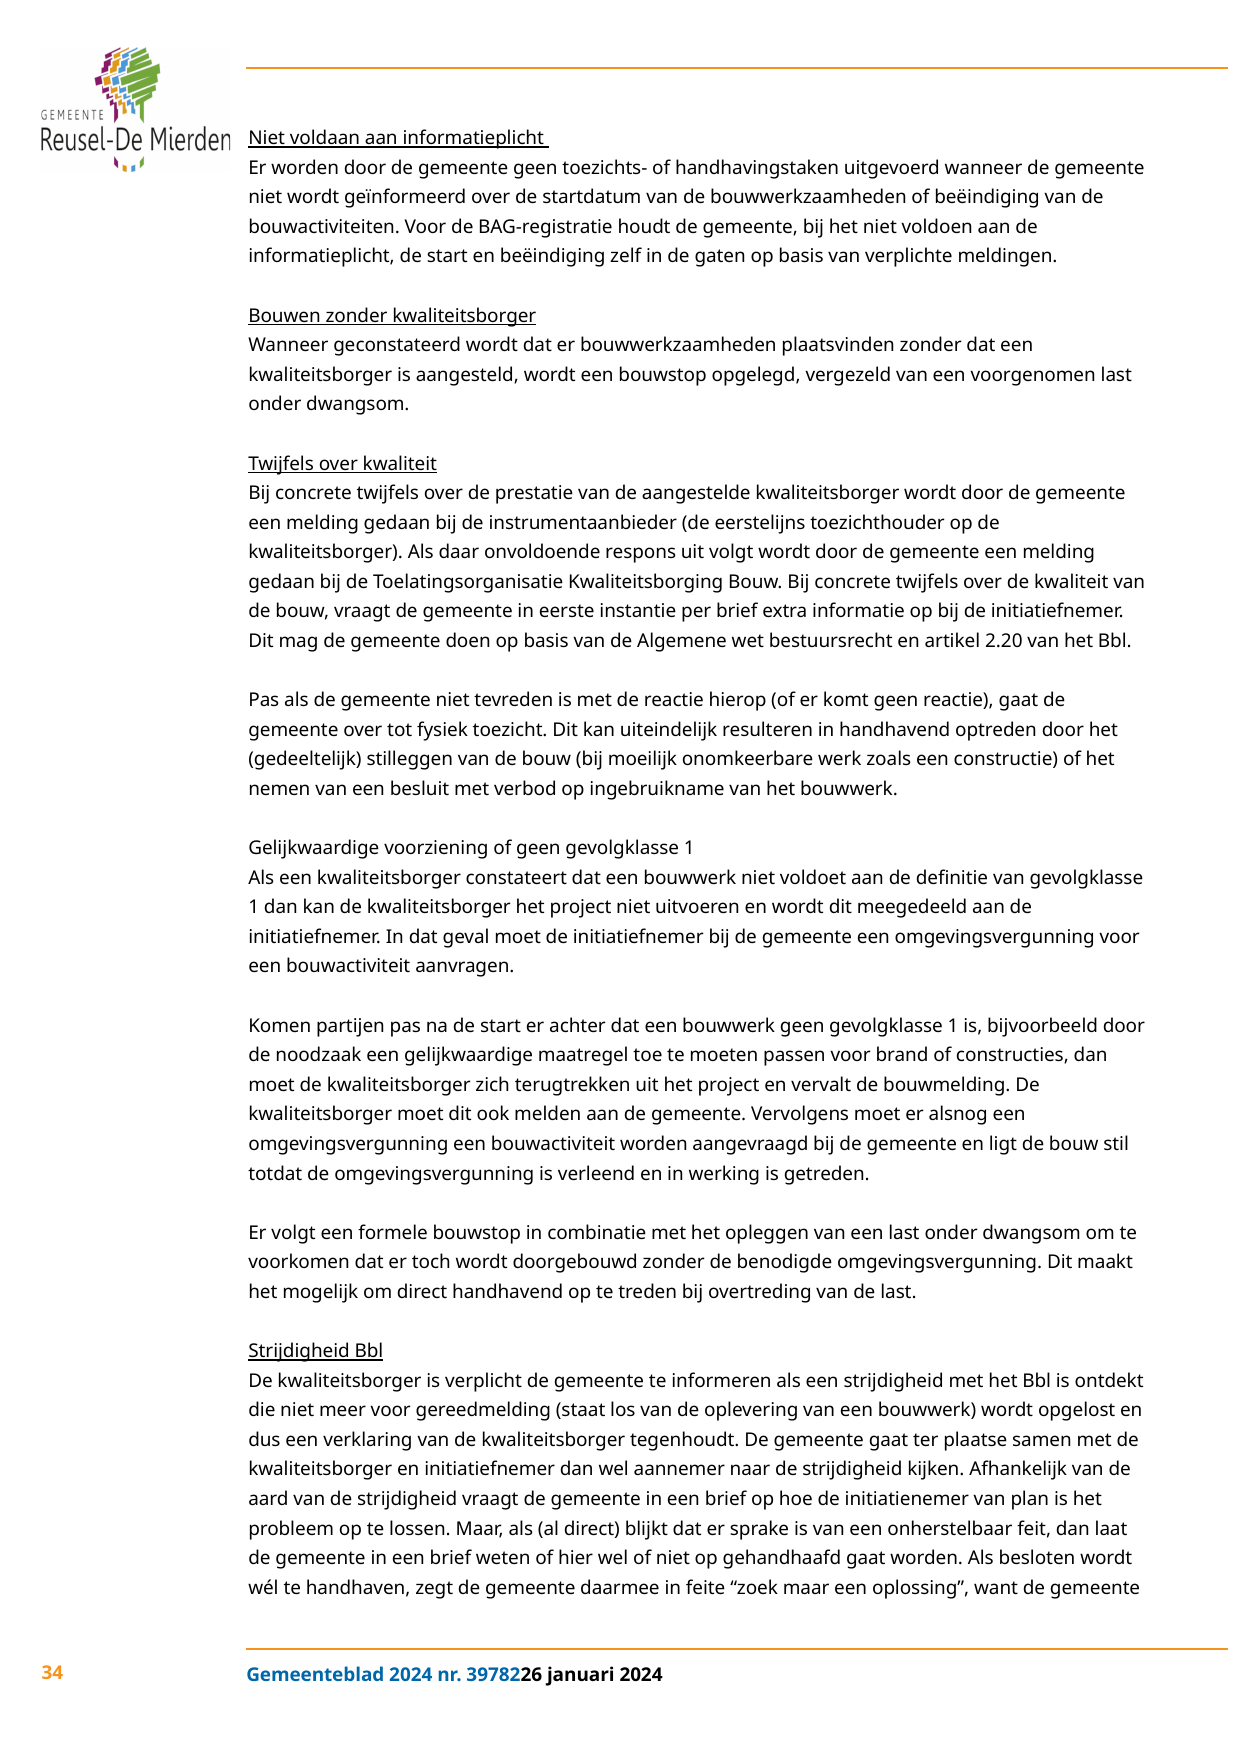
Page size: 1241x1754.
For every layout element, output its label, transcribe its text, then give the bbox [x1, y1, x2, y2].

text Bouwen zonder kwaliteitsborger [248, 302, 1152, 328]
text Twijfels over kwaliteit [248, 450, 1152, 476]
text De kwaliteitsborger is verplicht de gemeente te informeren als een strijdigheid met het Bbl is ontdekt die niet meer voor gereedmelding (staat los van de oplevering van een bouwwerk) wordt opgelost en dus een verklaring van de kwaliteitsborger tegenhoudt. De gemeente gaat ter plaatse samen met de kwaliteitsborger en initiatiefnemer dan wel aannemer naar de strijdigheid kijken. Afhankelijk van de aard van de strijdigheid vraagt de gemeente in een brief op hoe de initiatienemer van plan is het probleem op te lossen. Maar, als (al direct) blijkt dat er sprake is van een onherstelbaar feit, dan laat de gemeente in een brief weten of hier wel of niet op gehandhaafd gaat worden. Als besloten wordt wél te handhaven, zegt de gemeente daarmee in feite “zoek maar een oplossing”, want de gemeente [248, 1367, 1152, 1600]
text Komen partijen pas na de start er achter dat een bouwwerk geen gevolgklasse 1 is, bijvoorbeeld door de noodzaak een gelijkwaardige maatregel toe te moeten passen voor brand of constructies, dan moet de kwaliteitsborger zich terugtrekken uit het project en vervalt de bouwmelding. De kwaliteitsborger moet dit ook melden aan de gemeente. Vervolgens moet er alsnog een omgevingsvergunning een bouwactiviteit worden aangevraagd bij de gemeente en ligt de bouw stil totdat de omgevingsvergunning is verleend en in werking is getreden. [248, 1012, 1152, 1186]
text Strijdigheid Bbl [248, 1337, 1152, 1363]
text Bij concrete twijfels over de prestatie van de aangestelde kwaliteitsborger wordt door de gemeente een melding gedaan bij de instrumentaanbieder (de eerstelijns toezichthouder op de kwaliteitsborger). Als daar onvoldoende respons uit volgt wordt door de gemeente een melding gedaan bij de Toelatingsorganisatie Kwaliteitsborging Bouw. Bij concrete twijfels over de kwaliteit van de bouw, vraagt de gemeente in eerste instantie per brief extra informatie op bij de initiatiefnemer. Dit mag de gemeente doen op basis van de Algemene wet bestuursrecht en artikel 2.20 van het Bbl. [248, 479, 1152, 653]
picture [41, 47, 231, 172]
text Niet voldaan aan informatieplicht [248, 124, 1152, 150]
text Wanneer geconstateerd wordt dat er bouwwerkzaamheden plaatsvinden zonder dat een kwaliteitsborger is aangesteld, wordt een bouwstop opgelegd, vergezeld van een voorgenomen last onder dwangsom. [248, 331, 1152, 416]
text Er worden door de gemeente geen toezichts- of handhavingstaken uitgevoerd wanneer de gemeente niet wordt geïnformeerd over de startdatum van de bouwwerkzaamheden of beëindiging van de bouwactiviteiten. Voor de BAG-registratie houdt de gemeente, bij het niet voldoen aan de informatieplicht, de start en beëindiging zelf in de gaten op basis van verplichte meldingen. [248, 154, 1152, 268]
text Als een kwaliteitsborger constateert dat een bouwwerk niet voldoet aan de definitie van gevolgklasse 1 dan kan de kwaliteitsborger het project niet uitvoeren en wordt dit meegedeeld aan de initiatiefnemer. In dat geval moet de initiatiefnemer bij de gemeente een omgevingsvergunning voor een bouwactiviteit aanvragen. [248, 864, 1152, 978]
text Gelijkwaardige voorziening of geen gevolgklasse 1 [248, 834, 1152, 860]
text Pas als de gemeente niet tevreden is met de reactie hierop (of er komt geen reactie), gaat de gemeente over tot fysiek toezicht. Dit kan uiteindelijk resulteren in handhavend optreden door het (gedeeltelijk) stilleggen van de bouw (bij moeilijk onomkeerbare werk zoals een constructie) of het nemen van een besluit met verbod op ingebruikname van het bouwwerk. [248, 686, 1152, 801]
text Er volgt een formele bouwstop in combinatie met het opleggen van een last onder dwangsom om te voorkomen dat er toch wordt doorgebouwd zonder de benodigde omgevingsvergunning. Dit maakt het mogelijk om direct handhavend op te treden bij overtreding van de last. [248, 1219, 1152, 1304]
